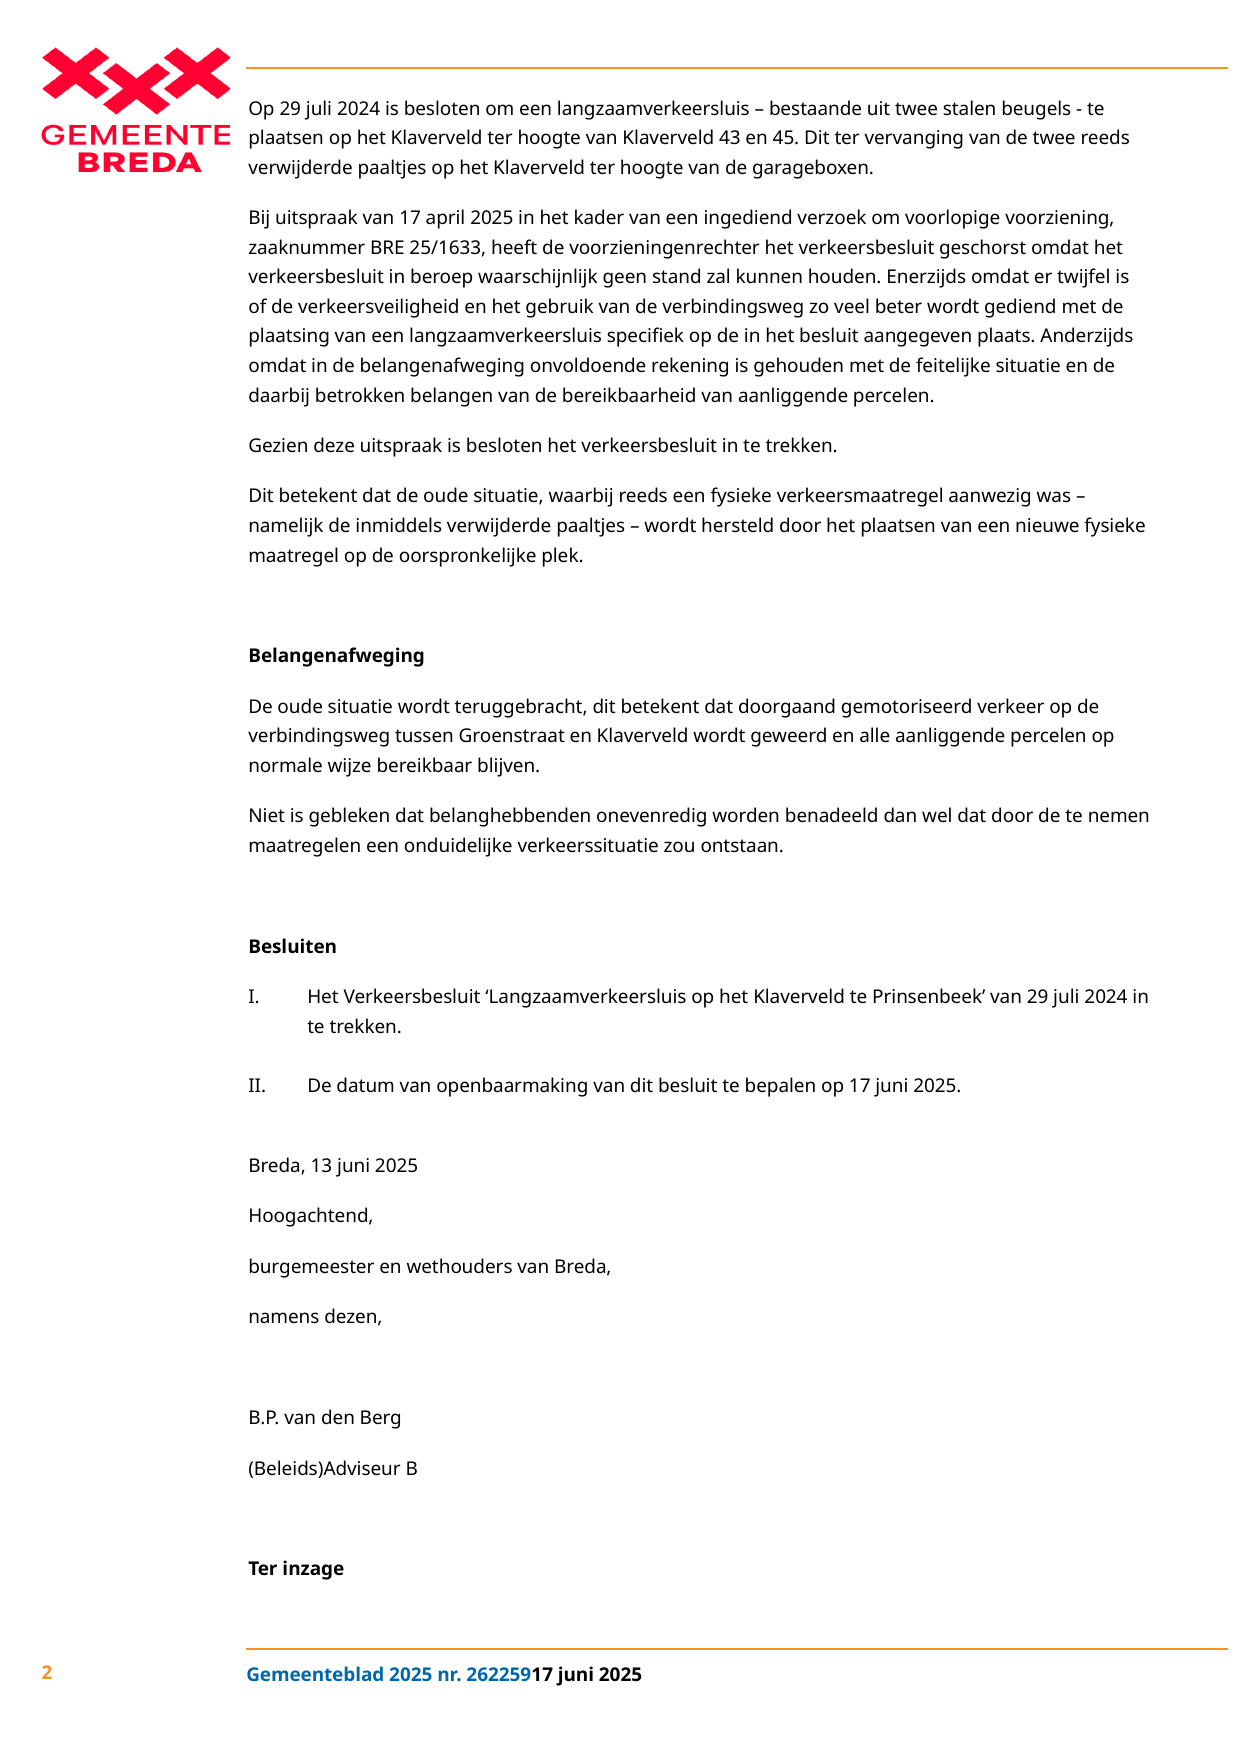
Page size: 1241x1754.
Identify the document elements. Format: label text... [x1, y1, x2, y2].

text De oude situatie wordt teruggebracht, dit betekent dat doorgaand gemotoriseerd verkeer op de verbindingsweg tussen Groenstraat en Klaverveld wordt geweerd en alle aanliggende percelen op normale wijze bereikbaar blijven. [248, 693, 1152, 778]
list De datum van openbaarmaking van dit besluit te bepalen op 17 juni 2025. [248, 1072, 1152, 1098]
text namens dezen, [248, 1303, 1152, 1329]
text B.P. van den Berg [248, 1404, 1152, 1430]
text (Beleids)Adviseur B [248, 1455, 1152, 1481]
text Ter inzage [248, 1556, 1152, 1581]
text burgemeester en wethouders van Breda, [248, 1253, 1152, 1279]
text Bij uitspraak van 17 april 2025 in het kader van een ingediend verzoek om voorlopige voorziening, zaaknummer BRE 25/1633, heeft de voorzieningenrechter het verkeersbesluit geschorst omdat het verkeersbesluit in beroep waarschijnlijk geen stand zal kunnen houden. Enerzijds omdat er twijfel is of de verkeersveiligheid en het gebruik van de verbindingsweg zo veel beter wordt gediend met de plaatsing van een langzaamverkeersluis specifiek op de in het besluit aangegeven plaats. Anderzijds omdat in de belangenafweging onvoldoende rekening is gehouden met de feitelijke situatie en de daarbij betrokken belangen van de bereikbaarheid van aanliggende percelen. [248, 204, 1152, 408]
text Belangenafweging [248, 643, 1152, 668]
picture [41, 47, 231, 172]
text Niet is gebleken dat belanghebbenden onevenredig worden benadeeld dan wel dat door de te nemen maatregelen een onduidelijke verkeerssituatie zou ontstaan. [248, 803, 1152, 858]
text Breda, 13 juni 2025 [248, 1152, 1152, 1178]
text Hoogachtend, [248, 1203, 1152, 1228]
text Op 29 juli 2024 is besloten om een langzaamverkeersluis – bestaande uit twee stalen beugels - te plaatsen op het Klaverveld ter hoogte van Klaverveld 43 en 45. Dit ter vervanging van de twee reeds verwijderde paaltjes op het Klaverveld ter hoogte van de garageboxen. [248, 95, 1152, 180]
text Dit betekent dat de oude situatie, waarbij reeds een fysieke verkeersmaatregel aanwezig was – namelijk de inmiddels verwijderde paaltjes – wordt hersteld door het plaatsen van een nieuwe fysieke maatregel op de oorspronkelijke plek. [248, 483, 1152, 568]
list Het Verkeersbesluit ‘Langzaamverkeersluis op het Klaverveld te Prinsenbeek’ van 29 juli 2024 in te trekken. [248, 983, 1152, 1039]
text Gezien deze uitspraak is besloten het verkeersbesluit in te trekken. [248, 432, 1152, 458]
text Besluiten [248, 933, 1152, 959]
